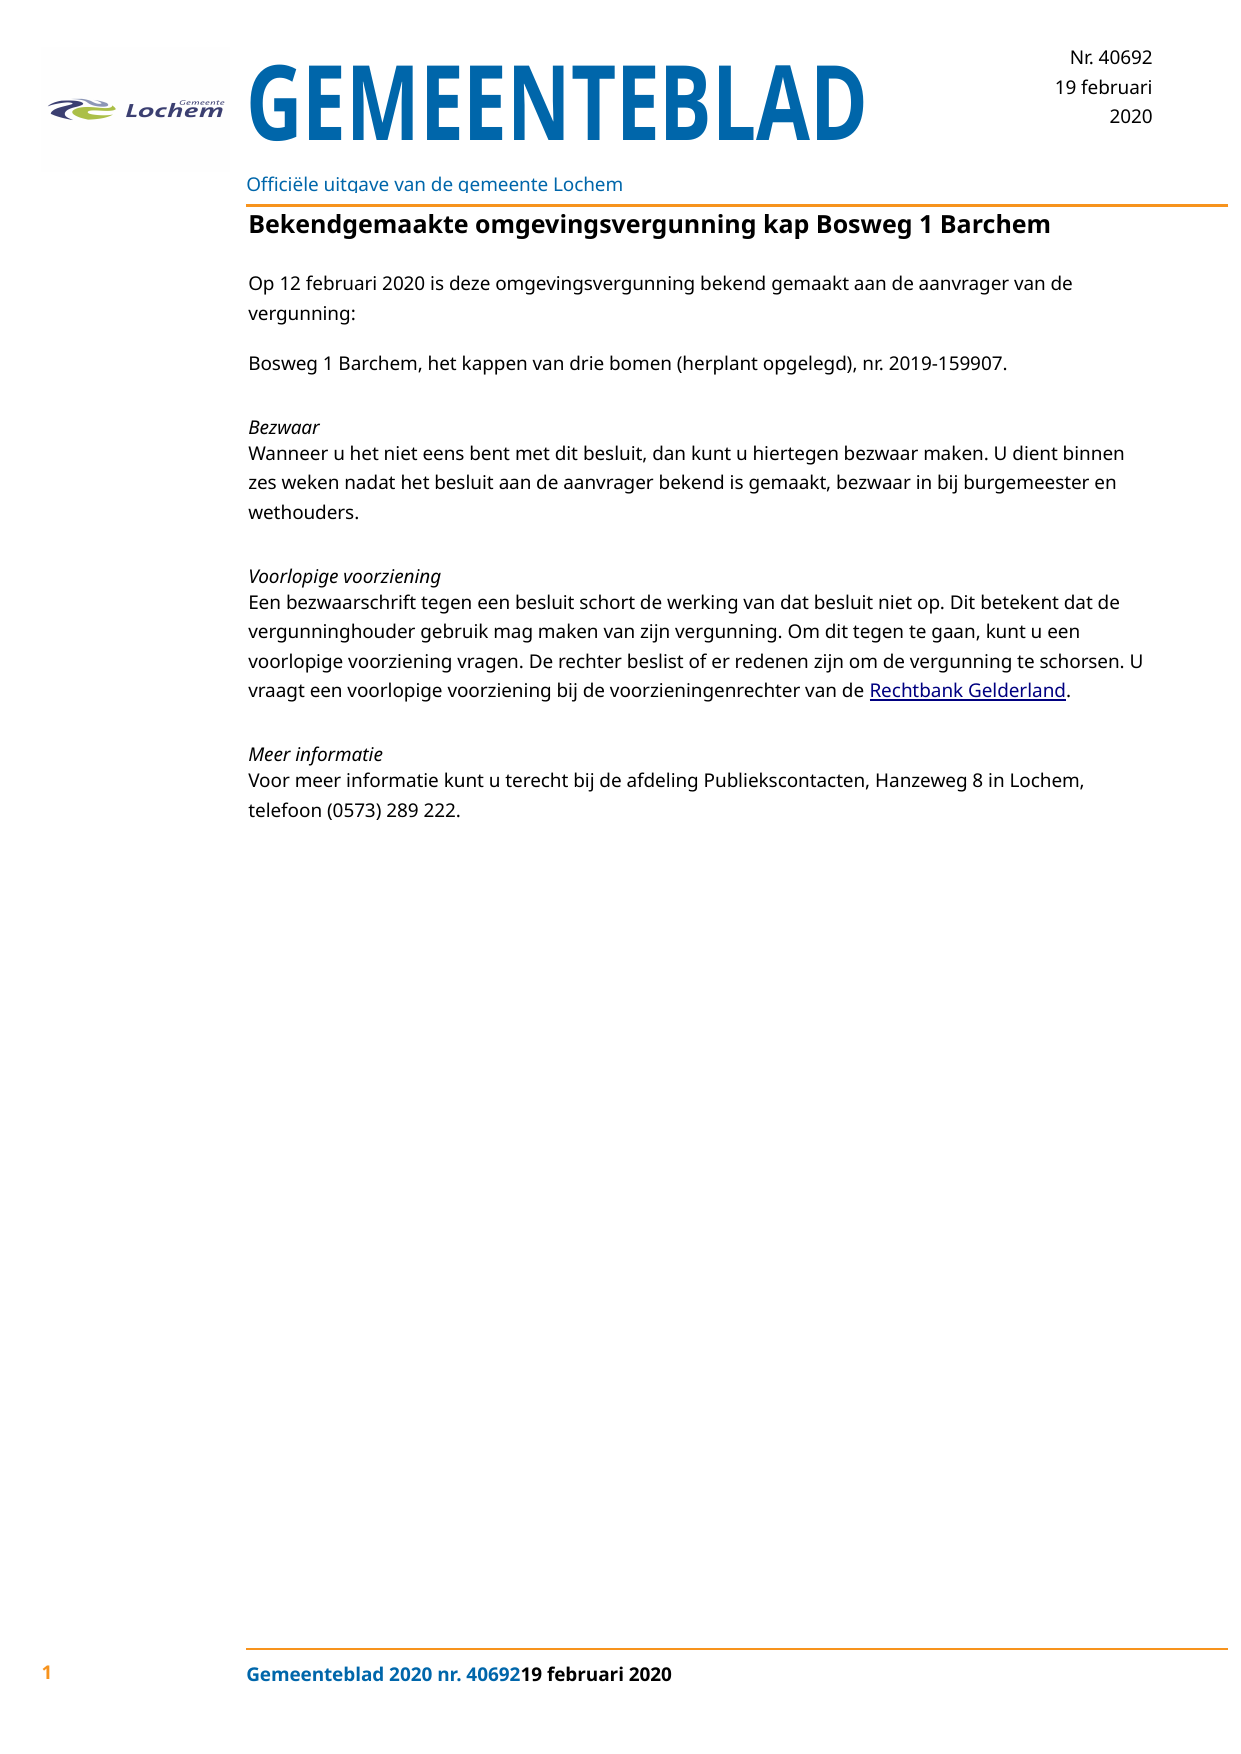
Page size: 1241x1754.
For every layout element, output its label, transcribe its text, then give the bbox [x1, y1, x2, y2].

text Bezwaar [248, 414, 1152, 440]
text Voorlopige voorziening [248, 563, 1152, 589]
text Wanneer u het niet eens bent met dit besluit, dan kunt u hiertegen bezwaar maken. U dient binnen zes weken nadat het besluit aan de aanvrager bekend is gemaakt, bezwaar in bij burgemeester en wethouders. [248, 440, 1152, 525]
text Bekendgemaakte omgevingsvergunning kap Bosweg 1 Barchem [248, 207, 1152, 241]
text Voor meer informatie kunt u terecht bij de afdeling Publiekscontacten, Hanzeweg 8 in Lochem, telefoon (0573) 289 222. [248, 767, 1152, 823]
text Op 12 februari 2020 is deze omgevingsvergunning bekend gemaakt aan de aanvrager van de vergunning: [248, 270, 1152, 326]
text Meer informatie [248, 742, 1152, 767]
picture [41, 47, 231, 172]
text Een bezwaarschrift tegen een besluit schort de werking van dat besluit niet op. Dit betekent dat de vergunninghouder gebruik mag maken van zijn vergunning. Om dit tegen te gaan, kunt u een voorlopige voorziening vragen. De rechter beslist of er redenen zijn om de vergunning te schorsen. U vraagt een voorlopige voorziening bij de voorzieningenrechter van de Rechtbank Gelderland. [248, 589, 1152, 703]
text Bosweg 1 Barchem, het kappen van drie bomen (herplant opgelegd), nr. 2019-159907. [248, 350, 1152, 376]
